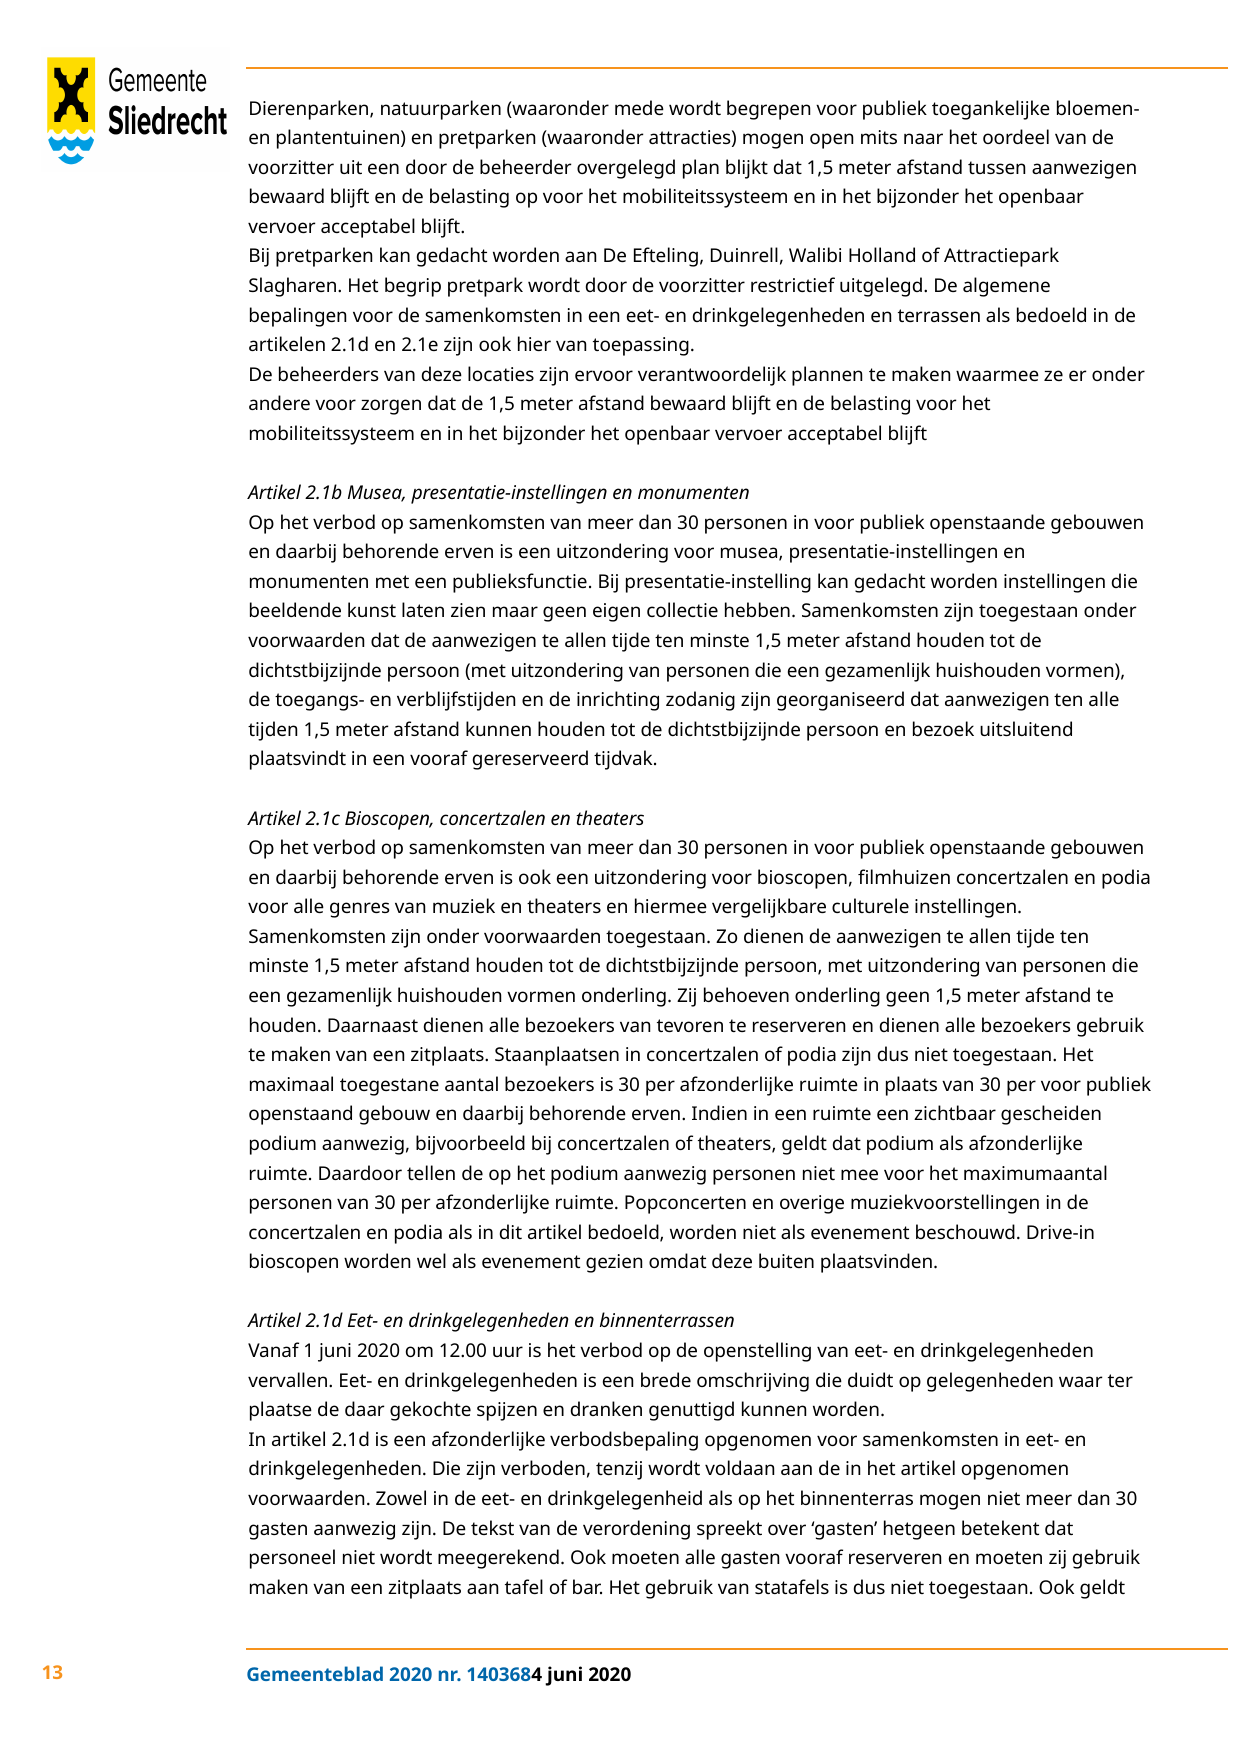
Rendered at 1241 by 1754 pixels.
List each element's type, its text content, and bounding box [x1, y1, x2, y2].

picture [41, 47, 231, 172]
text De beheerders van deze locaties zijn ervoor verantwoordelijk plannen te maken waarmee ze er onder andere voor zorgen dat de 1,5 meter afstand bewaard blijft en de belasting voor het mobiliteitssysteem en in het bijzonder het openbaar vervoer acceptabel blijft [248, 361, 1152, 446]
text Op het verbod op samenkomsten van meer dan 30 personen in voor publiek openstaande gebouwen en daarbij behorende erven is ook een uitzondering voor bioscopen, filmhuizen concertzalen en podia voor alle genres van muziek en theaters en hiermee vergelijkbare culturele instellingen. Samenkomsten zijn onder voorwaarden toegestaan. Zo dienen de aanwezigen te allen tijde ten minste 1,5 meter afstand houden tot de dichtstbijzijnde persoon, met uitzondering van personen die een gezamenlijk huishouden vormen onderling. Zij behoeven onderling geen 1,5 meter afstand te houden. Daarnaast dienen alle bezoekers van tevoren te reserveren en dienen alle bezoekers gebruik te maken van een zitplaats. Staanplaatsen in concertzalen of podia zijn dus niet toegestaan. Het maximaal toegestane aantal bezoekers is 30 per afzonderlijke ruimte in plaats van 30 per voor publiek openstaand gebouw en daarbij behorende erven. Indien in een ruimte een zichtbaar gescheiden podium aanwezig, bijvoorbeeld bij concertzalen of theaters, geldt dat podium als afzonderlijke ruimte. Daardoor tellen de op het podium aanwezig personen niet mee voor het maximumaantal personen van 30 per afzonderlijke ruimte. Popconcerten en overige muziekvoorstellingen in de concertzalen en podia als in dit artikel bedoeld, worden niet als evenement beschouwd. Drive-in bioscopen worden wel als evenement gezien omdat deze buiten plaatsvinden. [248, 834, 1152, 1274]
text Bij pretparken kan gedacht worden aan De Efteling, Duinrell, Walibi Holland of Attractiepark Slagharen. Het begrip pretpark wordt door de voorzitter restrictief uitgelegd. De algemene bepalingen voor de samenkomsten in een eet- en drinkgelegenheden en terrassen als bedoeld in de artikelen 2.1d en 2.1e zijn ook hier van toepassing. [248, 243, 1152, 357]
text Dierenparken, natuurparken (waaronder mede wordt begrepen voor publiek toegankelijke bloemen- en plantentuinen) en pretparken (waaronder attracties) mogen open mits naar het oordeel van de voorzitter uit een door de beheerder overgelegd plan blijkt dat 1,5 meter afstand tussen aanwezigen bewaard blijft en de belasting op voor het mobiliteitssysteem en in het bijzonder het openbaar vervoer acceptabel blijft. [248, 95, 1152, 239]
text Op het verbod op samenkomsten van meer dan 30 personen in voor publiek openstaande gebouwen en daarbij behorende erven is een uitzondering voor musea, presentatie-instellingen en monumenten met een publieksfunctie. Bij presentatie-instelling kan gedacht worden instellingen die beeldende kunst laten zien maar geen eigen collectie hebben. Samenkomsten zijn toegestaan onder voorwaarden dat de aanwezigen te allen tijde ten minste 1,5 meter afstand houden tot de dichtstbijzijnde persoon (met uitzondering van personen die een gezamenlijk huishouden vormen), de toegangs- en verblijfstijden en de inrichting zodanig zijn georganiseerd dat aanwezigen ten alle tijden 1,5 meter afstand kunnen houden tot de dichtstbijzijnde persoon en bezoek uitsluitend plaatsvindt in een vooraf gereserveerd tijdvak. [248, 509, 1152, 771]
text Artikel 2.1d Eet- en drinkgelegenheden en binnenterrassen [248, 1308, 1152, 1333]
text Artikel 2.1b Musea, presentatie-instellingen en monumenten [248, 479, 1152, 505]
text In artikel 2.1d is een afzonderlijke verbodsbepaling opgenomen voor samenkomsten in eet- en drinkgelegenheden. Die zijn verboden, tenzij wordt voldaan aan de in het artikel opgenomen voorwaarden. Zowel in de eet- en drinkgelegenheid als op het binnenterras mogen niet meer dan 30 gasten aanwezig zijn. De tekst van de verordening spreekt over ‘gasten’ hetgeen betekent dat personeel niet wordt meegerekend. Ook moeten alle gasten vooraf reserveren en moeten zij gebruik maken van een zitplaats aan tafel of bar. Het gebruik van statafels is dus niet toegestaan. Ook geldt [248, 1426, 1152, 1600]
text Vanaf 1 juni 2020 om 12.00 uur is het verbod op de openstelling van eet- en drinkgelegenheden vervallen. Eet- en drinkgelegenheden is een brede omschrijving die duidt op gelegenheden waar ter plaatse de daar gekochte spijzen en dranken genuttigd kunnen worden. [248, 1337, 1152, 1422]
text Artikel 2.1c Bioscopen, concertzalen en theaters [248, 805, 1152, 831]
